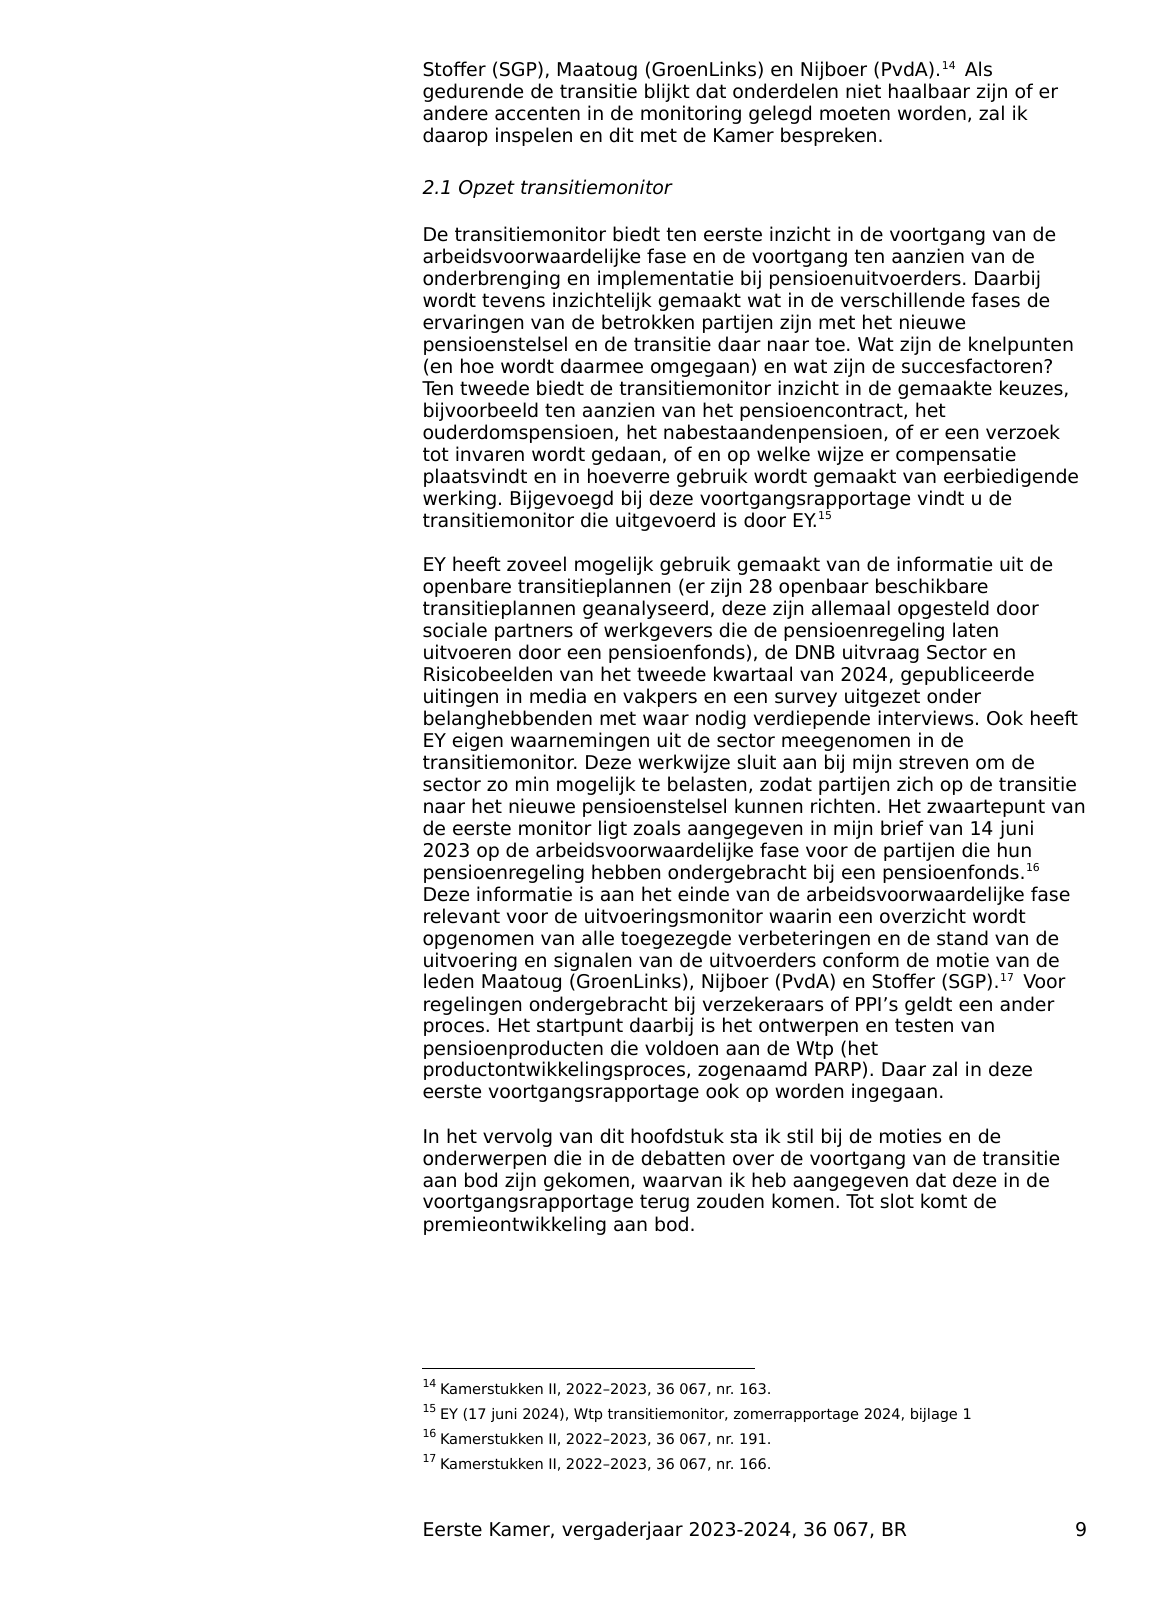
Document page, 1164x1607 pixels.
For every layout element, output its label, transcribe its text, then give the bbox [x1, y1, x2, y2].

text EY heeft zoveel mogelijk gebruik gemaakt van de informatie uit de openbare transitieplannen (er zijn 28 openbaar beschikbare transitieplannen geanalyseerd, deze zijn allemaal opgesteld door sociale partners of werkgevers die de pensioenregeling laten uitvoeren door een pensioenfonds), de DNB uitvraag Sector en Risicobeelden van het tweede kwartaal van 2024, gepubliceerde uitingen in media en vakpers en een survey uitgezet onder belanghebbenden met waar nodig verdiepende interviews. Ook heeft EY eigen waarnemingen uit de sector meegenomen in de transitiemonitor. Deze werkwijze sluit aan bij mijn streven om de sector zo min mogelijk te belasten, zodat partijen zich op de transitie naar het nieuwe pensioenstelsel kunnen richten. Het zwaartepunt van de eerste monitor ligt zoals aangegeven in mijn brief van 14 juni 2023 op de arbeidsvoorwaardelijke fase voor de partijen die hun pensioenregeling hebben ondergebracht bij een pensioenfonds. Deze informatie is aan het einde van de arbeidsvoorwaardelijke fase relevant voor de uitvoeringsmonitor waarin een overzicht wordt opgenomen van alle toegezegde verbeteringen en de stand van de uitvoering en signalen van de uitvoerders conform de motie van de leden Maatoug (GroenLinks), Nijboer (PvdA) en Stoffer (SGP). Voor regelingen ondergebracht bij verzekeraars of PPI’s geldt een ander proces. Het startpunt daarbij is het ontwerpen en testen van pensioenproducten die voldoen aan de Wtp (het productontwikkelingsproces, zogenaamd PARP). Daar zal in deze eerste voortgangsrapportage ook op worden ingegaan. [422, 554, 1087, 1103]
text In het vervolg van dit hoofdstuk sta ik stil bij de moties en de onderwerpen die in de debatten over de voortgang van de transitie aan bod zijn gekomen, waarvan ik heb aangegeven dat deze in de voortgangsrapportage terug zouden komen. Tot slot komt de premieontwikkeling aan bod. [422, 1126, 1087, 1235]
text EY (17 juni 2024), Wtp transitiemonitor, zomerrapportage 2024, bijlage 1 [422, 1402, 1087, 1424]
text Kamerstukken II, 2022–2023, 36 067, nr. 163. [422, 1377, 1087, 1399]
subtitle 2.1 Opzet transitiemonitor [422, 177, 1087, 199]
text Kamerstukken II, 2022–2023, 36 067, nr. 166. [422, 1452, 1087, 1474]
text Stoffer (SGP), Maatoug (GroenLinks) en Nijboer (PvdA). Als gedurende de transitie blijkt dat onderdelen niet haalbaar zijn of er andere accenten in de monitoring gelegd moeten worden, zal ik daarop inspelen en dit met de Kamer bespreken. [422, 59, 1087, 147]
text De transitiemonitor biedt ten eerste inzicht in de voortgang van de arbeidsvoorwaardelijke fase en de voortgang ten aanzien van de onderbrenging en implementatie bij pensioenuitvoerders. Daarbij wordt tevens inzichtelijk gemaakt wat in de verschillende fases de ervaringen van de betrokken partijen zijn met het nieuwe pensioenstelsel en de transitie daar naar toe. Wat zijn de knelpunten (en hoe wordt daarmee omgegaan) en wat zijn de succesfactoren? Ten tweede biedt de transitiemonitor inzicht in de gemaakte keuzes, bijvoorbeeld ten aanzien van het pensioencontract, het ouderdomspensioen, het nabestaandenpensioen, of er een verzoek tot invaren wordt gedaan, of en op welke wijze er compensatie plaatsvindt en in hoeverre gebruik wordt gemaakt van eerbiedigende werking. Bijgevoegd bij deze voortgangsrapportage vindt u de transitiemonitor die uitgevoerd is door EY. [422, 224, 1087, 532]
text Kamerstukken II, 2022–2023, 36 067, nr. 191. [422, 1427, 1087, 1449]
